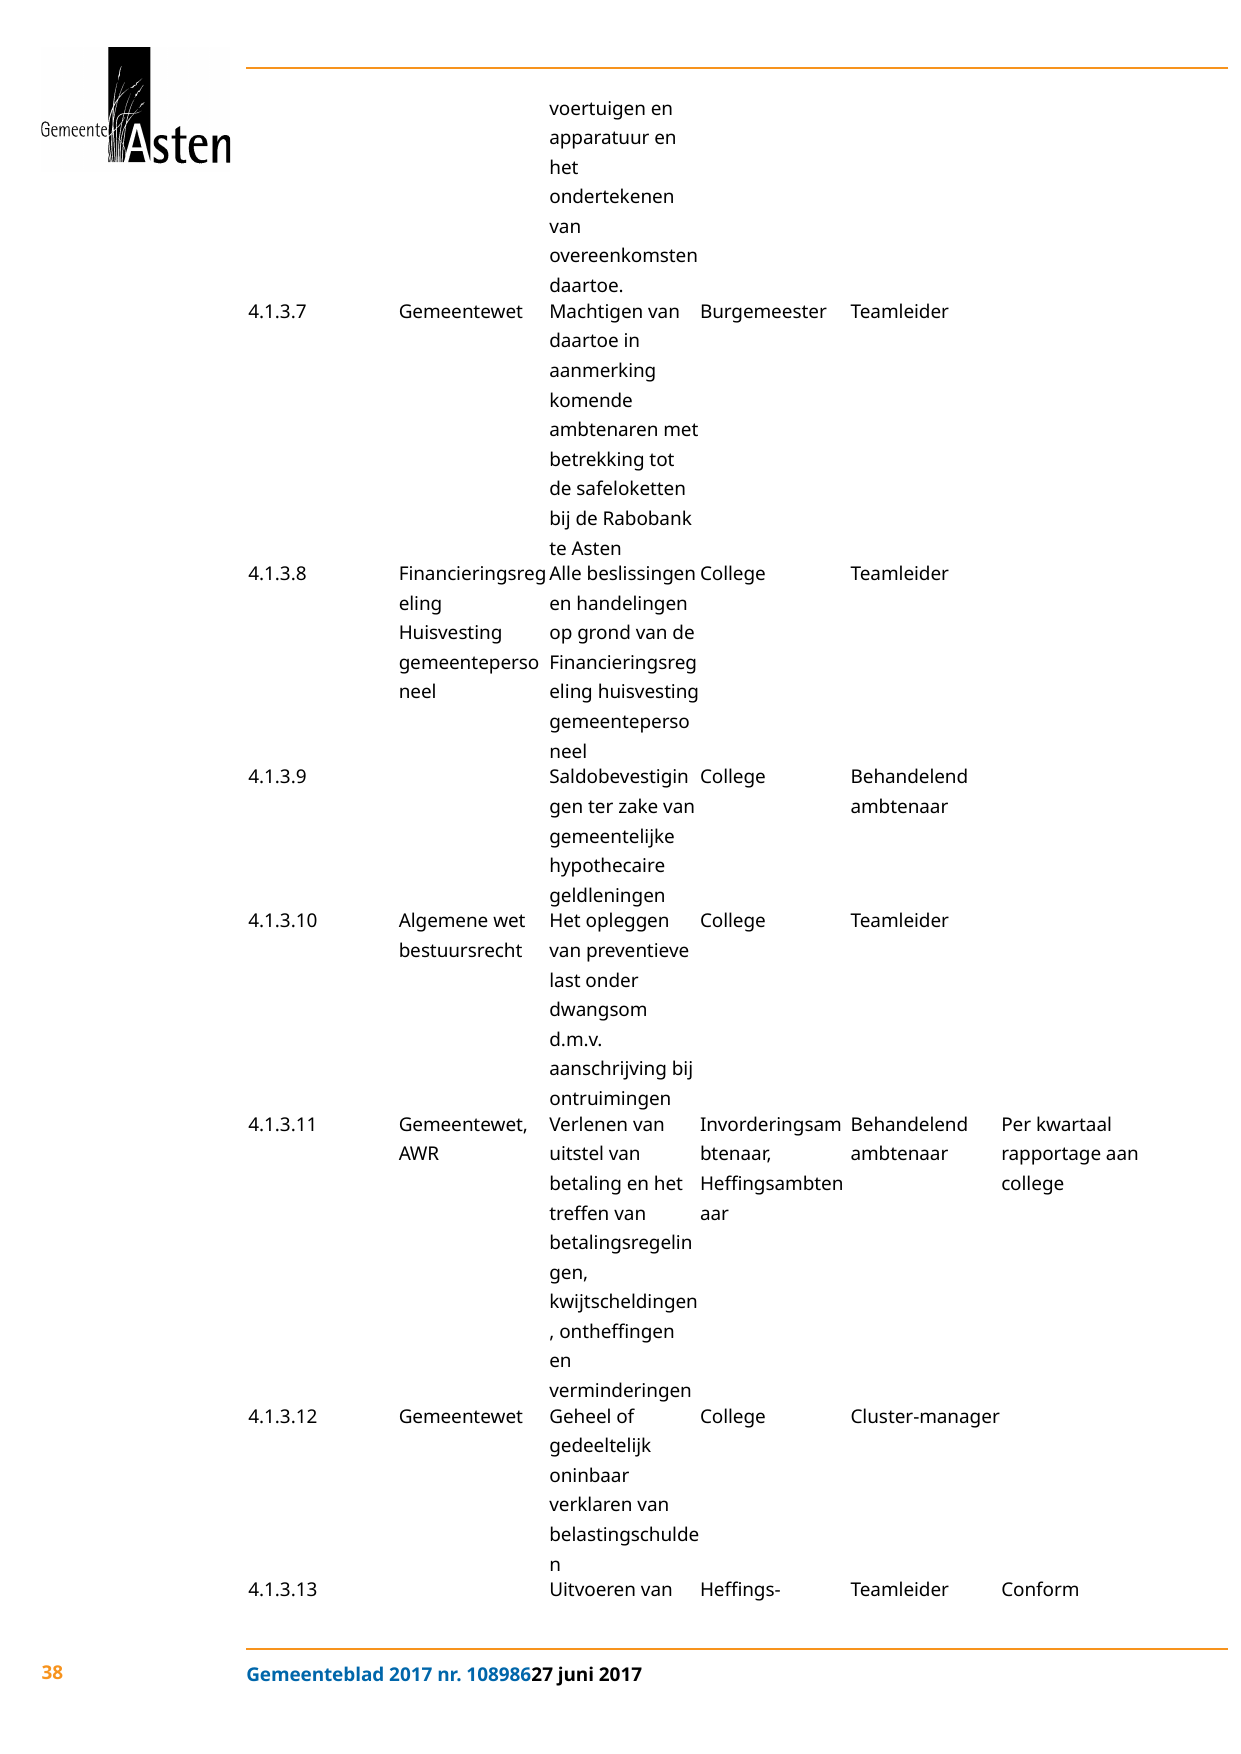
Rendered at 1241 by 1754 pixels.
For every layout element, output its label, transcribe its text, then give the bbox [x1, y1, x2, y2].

table_cell Teamleider [850, 1577, 1001, 1602]
table_cell [1001, 908, 1152, 1111]
table_cell Teamleider [850, 298, 1001, 560]
table_cell Behandelend ambtenaar [850, 764, 1001, 908]
table_cell Conform [1001, 1577, 1152, 1602]
table_cell Saldobevestigingen ter zake van gemeentelijke hypothecaire geldleningen [549, 764, 700, 908]
table_cell Teamleider [850, 908, 1001, 1111]
table_cell Uitvoeren van [549, 1577, 700, 1602]
table_cell [399, 1577, 549, 1602]
table_cell Gemeentewet [399, 298, 549, 560]
table_cell [399, 95, 549, 298]
table_cell Teamleider [850, 560, 1001, 764]
table_cell [1001, 1403, 1152, 1577]
table_cell 4.1.3.9 [248, 764, 398, 908]
table_cell Heffings- [700, 1577, 850, 1602]
table_cell 4.1.3.10 [248, 908, 398, 1111]
table_cell [850, 95, 1001, 298]
table_cell [248, 95, 398, 298]
table_cell Cluster-manager [850, 1403, 1001, 1577]
table_cell 4.1.3.13 [248, 1577, 398, 1602]
table_cell voertuigen en apparatuur en het ondertekenen van overeenkomsten daartoe. [549, 95, 700, 298]
table_cell Verlenen van uitstel van betaling en het treffen van betalingsregelingen, kwijtscheldingen, ontheffingen en verminderingen [549, 1111, 700, 1403]
table_cell Alle beslissingen en handelingen op grond van de Financieringsregeling huisvesting gemeentepersoneel [549, 560, 700, 764]
table_cell 4.1.3.11 [248, 1111, 398, 1403]
table_cell [1001, 560, 1152, 764]
table_cell 4.1.3.7 [248, 298, 398, 560]
table_cell 4.1.3.12 [248, 1403, 398, 1577]
table_cell Gemeentewet, AWR [399, 1111, 549, 1403]
table_cell Per kwartaal rapportage aan college [1001, 1111, 1152, 1403]
table_cell Geheel of gedeeltelijk oninbaar verklaren van belastingschulden [549, 1403, 700, 1577]
table_cell College [700, 908, 850, 1111]
table_cell College [700, 1403, 850, 1577]
table_cell Machtigen van daartoe in aanmerking komende ambtenaren met betrekking tot de safeloketten bij de Rabobank te Asten [549, 298, 700, 560]
table_cell [1001, 95, 1152, 298]
table_cell [700, 95, 850, 298]
table_cell Behandelend ambtenaar [850, 1111, 1001, 1403]
table_cell Het opleggen van preventieve last onder dwangsom d.m.v. aanschrijving bij ontruimingen [549, 908, 700, 1111]
table_cell Invorderingsambtenaar, Heffingsambtenaar [700, 1111, 850, 1403]
table_cell Financieringsregeling Huisvesting gemeentepersoneel [399, 560, 549, 764]
table_cell 4.1.3.8 [248, 560, 398, 764]
table_cell Gemeentewet [399, 1403, 549, 1577]
table_cell Algemene wet bestuursrecht [399, 908, 549, 1111]
table_cell College [700, 560, 850, 764]
table_cell College [700, 764, 850, 908]
table_cell [1001, 298, 1152, 560]
picture [41, 47, 231, 172]
table_cell [1001, 764, 1152, 908]
table_cell Burgemeester [700, 298, 850, 560]
table_cell [399, 764, 549, 908]
